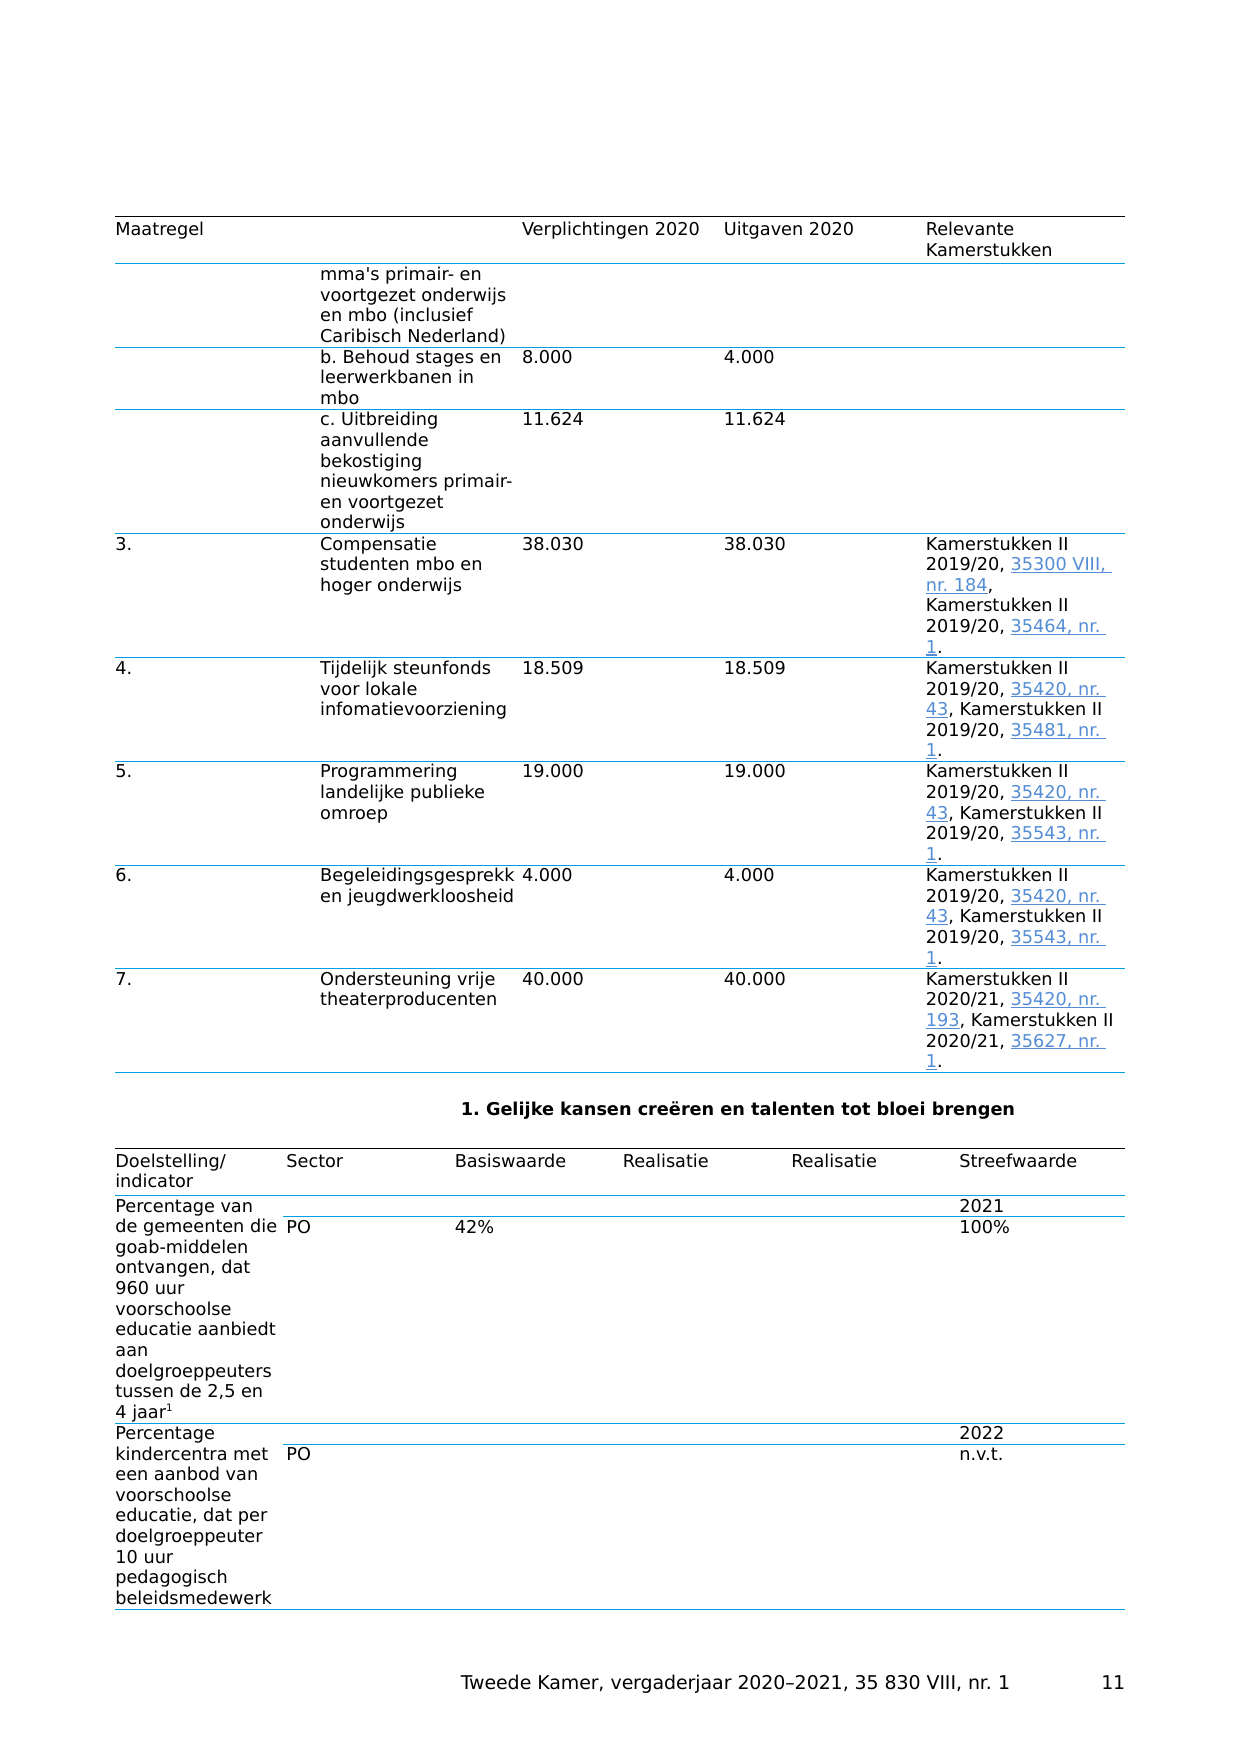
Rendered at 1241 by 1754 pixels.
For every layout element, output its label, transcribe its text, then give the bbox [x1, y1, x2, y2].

table_cell 6. [115, 866, 317, 968]
table_cell Begeleidingsgesprekken jeugdwerkloosheid [317, 866, 519, 968]
table_cell 4. [115, 658, 317, 761]
table_cell [788, 1445, 956, 1608]
table_cell Basiswaarde [452, 1149, 620, 1195]
table_cell PO [283, 1217, 452, 1422]
table_cell Kamerstukken II 2019/20, 35420, nr. 43, Kamerstukken II 2019/20, 35543, nr. 1. [923, 866, 1125, 968]
text 1. Gelijke kansen creëren en talenten tot bloei brengen [461, 1097, 1125, 1120]
table_cell [721, 264, 923, 346]
table_cell [620, 1217, 788, 1422]
table_cell [317, 217, 519, 263]
table_cell [283, 1196, 452, 1216]
table_cell 11.624 [519, 410, 721, 533]
table_cell 11.624 [721, 410, 923, 533]
table_cell Realisatie [788, 1149, 956, 1195]
table_cell [115, 410, 317, 533]
table_cell 40.000 [721, 969, 923, 1072]
table_cell [788, 1196, 956, 1216]
table_cell 38.030 [721, 534, 923, 657]
table_cell [452, 1196, 620, 1216]
table_cell Percentage van de gemeenten die goab-middelen ontvangen, dat 960 uur voorschoolse educatie aanbiedt aan doelgroeppeuters tussen de 2,5 en 4 jaar1 [115, 1196, 283, 1422]
table_cell [788, 1424, 956, 1443]
table_cell [923, 410, 1125, 533]
table_cell [452, 1424, 620, 1443]
table_cell 4.000 [721, 348, 923, 409]
table_header Tabel 1 Overzicht coronasteunmaatregelen (bedragen x € 1.000) [115, 191, 1125, 216]
table_cell Kamerstukken II 2019/20, 35420, nr. 43, Kamerstukken II 2019/20, 35481, nr. 1. [923, 658, 1125, 761]
table_cell 19.000 [519, 762, 721, 864]
table_cell [620, 1424, 788, 1443]
table_cell Programmering landelijke publieke omroep [317, 762, 519, 864]
table_cell 42% [452, 1217, 620, 1422]
table_cell 18.509 [519, 658, 721, 761]
table_cell Kamerstukken II 2020/21, 35420, nr. 193, Kamerstukken II 2020/21, 35627, nr. 1. [923, 969, 1125, 1072]
table_cell Doelstelling/indicator [115, 1149, 283, 1195]
table_cell Tijdelijk steunfonds voor lokale infomatievoorziening [317, 658, 519, 761]
table_cell 4.000 [519, 866, 721, 968]
table_cell b. Behoud stages en leerwerkbanen in mbo [317, 348, 519, 409]
table_cell [923, 264, 1125, 346]
table_cell [788, 1217, 956, 1422]
table_cell 100% [956, 1217, 1125, 1422]
table_cell 18.509 [721, 658, 923, 761]
table_cell Streefwaarde [956, 1149, 1125, 1195]
table_cell [452, 1445, 620, 1608]
table_cell 3. [115, 534, 317, 657]
table_cell 2022 [956, 1424, 1125, 1443]
table_cell Compensatie studenten mbo en hoger onderwijs [317, 534, 519, 657]
table_cell [519, 264, 721, 346]
table_cell 40.000 [519, 969, 721, 1072]
table_cell Sector [283, 1149, 452, 1195]
table_cell [620, 1196, 788, 1216]
table_cell c. Uitbreiding aanvullende bekostiging nieuwkomers primair-en voortgezet onderwijs [317, 410, 519, 533]
table_cell n.v.t. [956, 1445, 1125, 1608]
table_header Tabel 2 Gelijke kansen creëren en talenten tot bloei brengen [115, 1123, 1125, 1147]
table_cell Kamerstukken II 2019/20, 35420, nr. 43, Kamerstukken II 2019/20, 35543, nr. 1. [923, 762, 1125, 864]
table_cell [115, 264, 317, 346]
table_cell [115, 348, 317, 409]
table_cell PO [283, 1445, 452, 1608]
table_cell Relevante Kamerstukken [923, 217, 1125, 263]
table_cell [620, 1445, 788, 1608]
table_cell Kamerstukken II 2019/20, 35300 VIII, nr. 184, Kamerstukken II 2019/20, 35464, nr. 1. [923, 534, 1125, 657]
table_cell 4.000 [721, 866, 923, 968]
table_cell 2021 [956, 1196, 1125, 1216]
table_cell 5. [115, 762, 317, 864]
table_cell [923, 348, 1125, 409]
table_cell Realisatie [620, 1149, 788, 1195]
table_cell Ondersteuning vrije theaterproducenten [317, 969, 519, 1072]
table_cell Verplichtingen 2020 [519, 217, 721, 263]
table_cell 38.030 [519, 534, 721, 657]
table_cell [283, 1424, 452, 1443]
table_cell Uitgaven 2020 [721, 217, 923, 263]
table_cell mma's primair- en voortgezet onderwijs en mbo (inclusief Caribisch Nederland) [317, 264, 519, 346]
table_cell 8.000 [519, 348, 721, 409]
table_cell 7. [115, 969, 317, 1072]
table_cell Percentage kindercentra met een aanbod van voorschoolse educatie, dat per doelgroeppeuter 10 uur pedagogisch beleidsmedewerk [115, 1424, 283, 1608]
table_cell Maatregel [115, 217, 317, 263]
table_cell 19.000 [721, 762, 923, 864]
